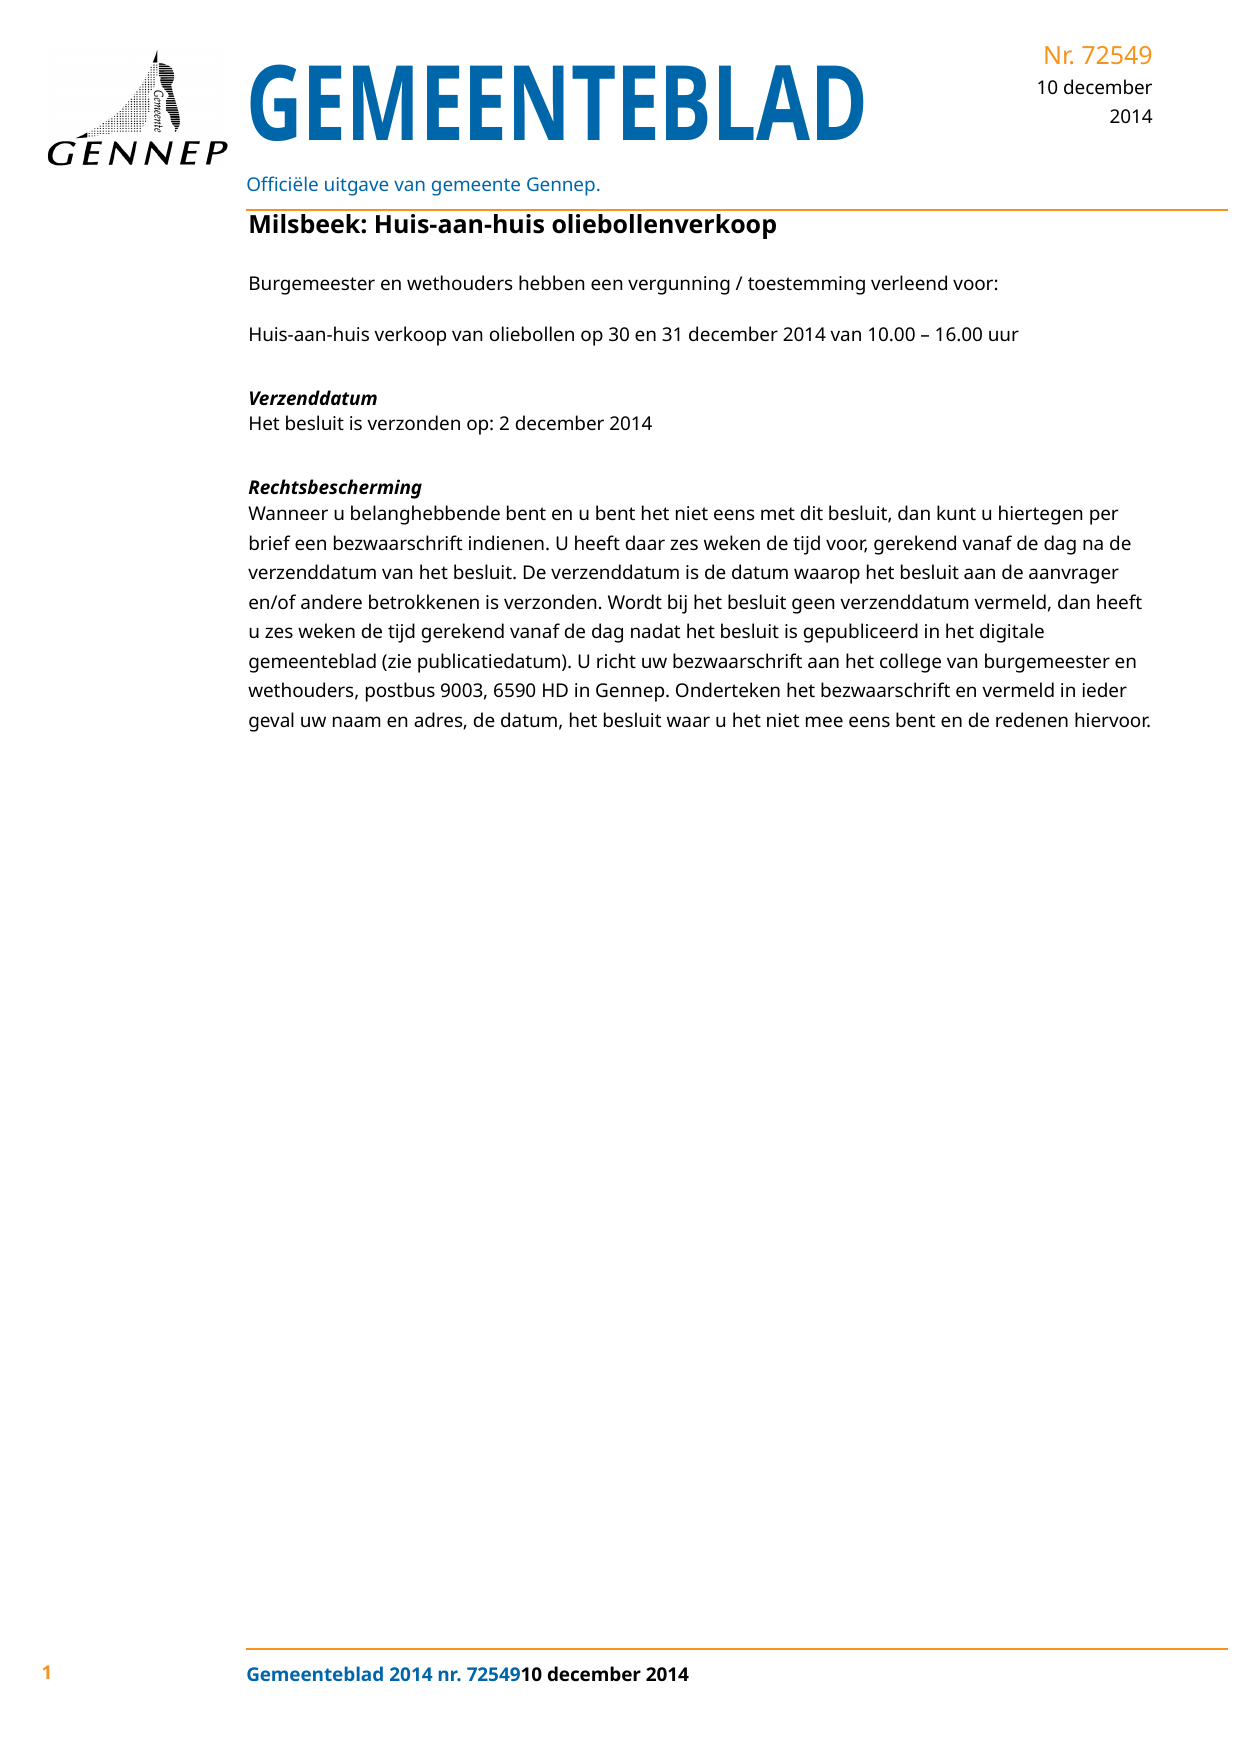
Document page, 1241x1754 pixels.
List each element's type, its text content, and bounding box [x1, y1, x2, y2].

text Wanneer u belanghebbende bent en u bent het niet eens met dit besluit, dan kunt u hiertegen per brief een bezwaarschrift indienen. U heeft daar zes weken de tijd voor, gerekend vanaf de dag na de verzenddatum van het besluit. De verzenddatum is de datum waarop het besluit aan de aanvrager en/of andere betrokkenen is verzonden. Wordt bij het besluit geen verzenddatum vermeld, dan heeft u zes weken de tijd gerekend vanaf de dag nadat het besluit is gepubliceerd in het digitale gemeenteblad (zie publicatiedatum). U richt uw bezwaarschrift aan het college van burgemeester en wethouders, postbus 9003, 6590 HD in Gennep. Onderteken het bezwaarschrift en vermeld in ieder geval uw naam en adres, de datum, het besluit waar u het niet mee eens bent en de redenen hiervoor. [248, 500, 1152, 733]
picture [41, 47, 231, 172]
text Verzenddatum [248, 385, 1152, 410]
text Burgemeester en wethouders hebben een vergunning / toestemming verleend voor: [248, 270, 1152, 296]
text Het besluit is verzonden op: 2 december 2014 [248, 410, 1152, 436]
text Milsbeek: Huis-aan-huis oliebollenverkoop [248, 211, 1152, 241]
text Rechtsbescherming [248, 474, 1152, 500]
text Huis-aan-huis verkoop van oliebollen op 30 en 31 december 2014 van 10.00 – 16.00 uur [248, 321, 1152, 346]
